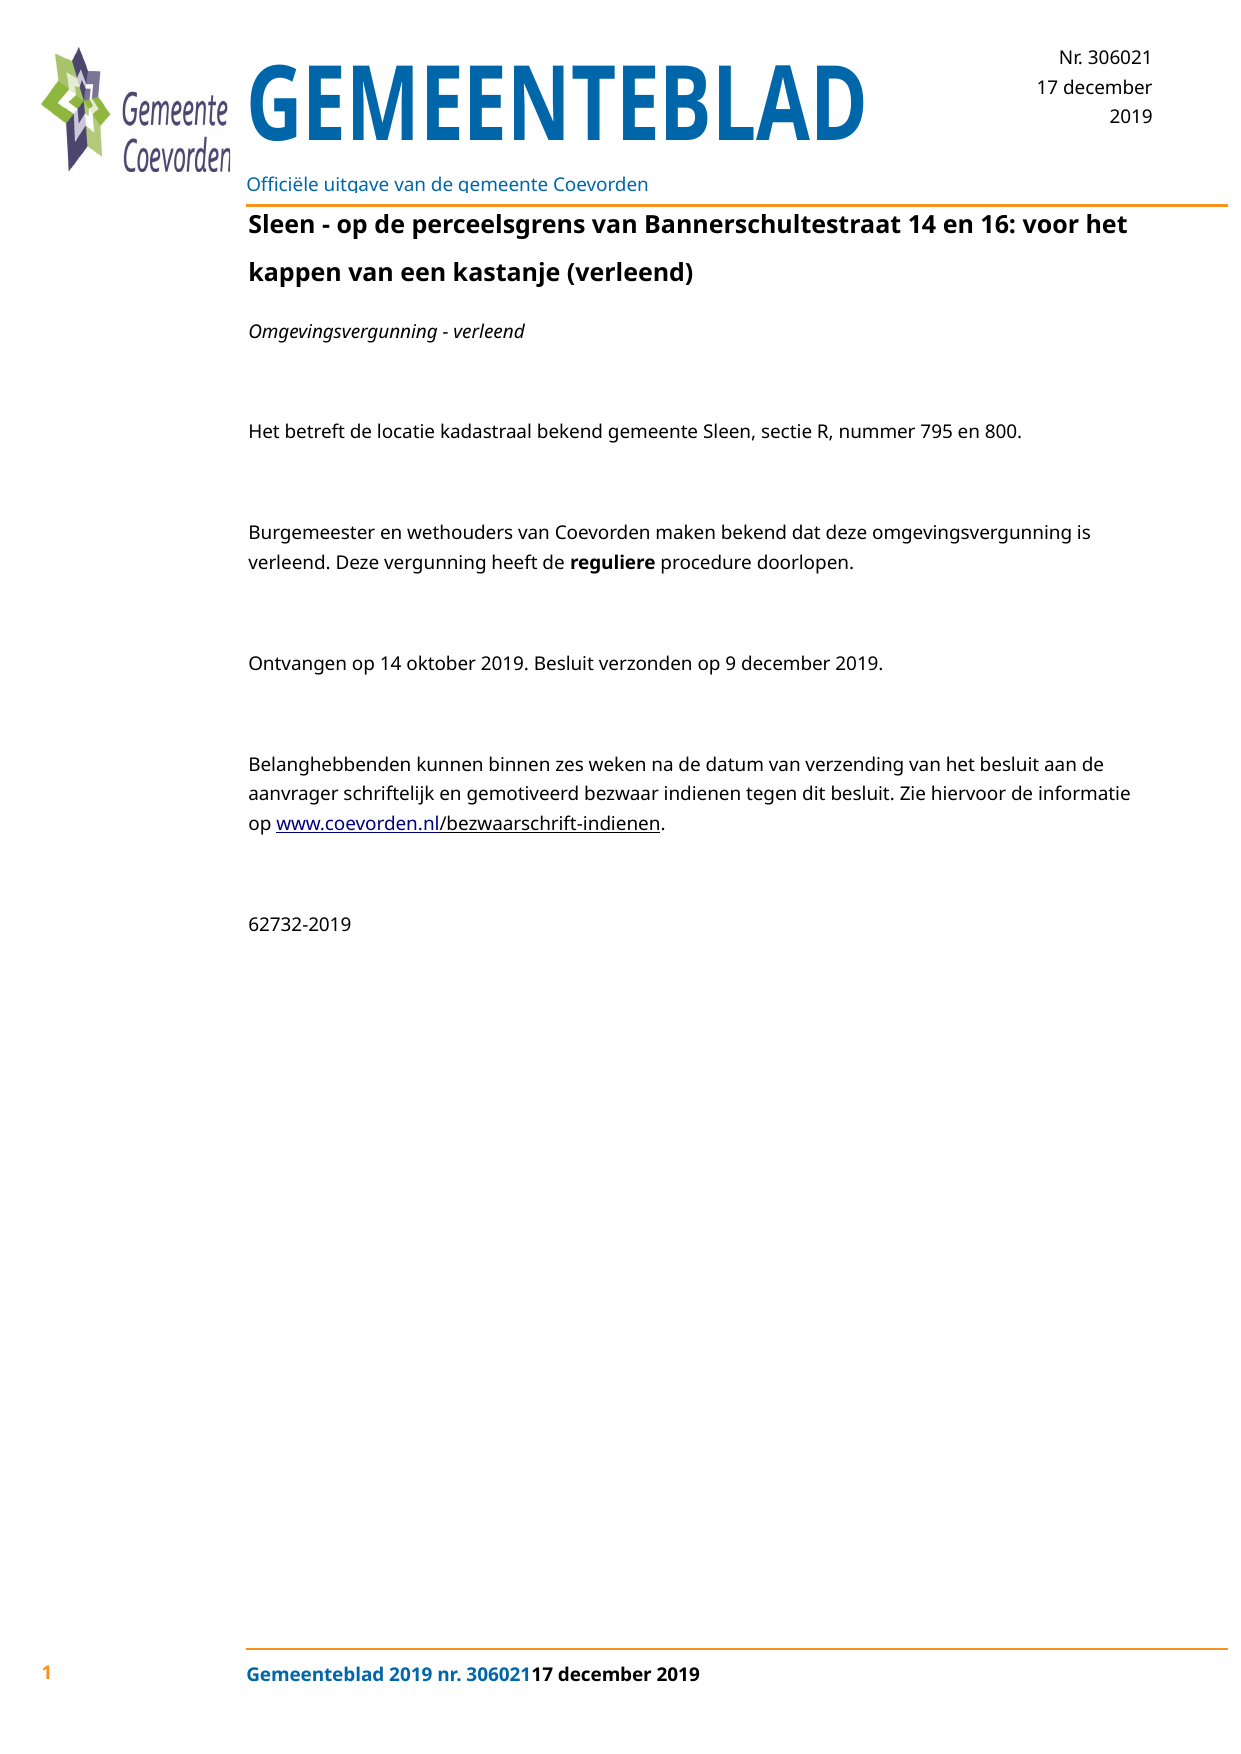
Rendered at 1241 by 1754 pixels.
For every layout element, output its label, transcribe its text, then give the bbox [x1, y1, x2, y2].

text Burgemeester en wethouders van Coevorden maken bekend dat deze omgevingsvergunning is verleend. Deze vergunning heeft de reguliere procedure doorlopen. [248, 519, 1152, 575]
picture [41, 47, 231, 172]
text Ontvangen op 14 oktober 2019. Besluit verzonden op 9 december 2019. [248, 650, 1152, 676]
text 62732-2019 [248, 911, 1152, 937]
text Sleen - op de perceelsgrens van Bannerschultestraat 14 en 16: voor het kappen van een kastanje (verleend) [248, 207, 1152, 288]
text Het betreft de locatie kadastraal bekend gemeente Sleen, sectie R, nummer 795 en 800. [248, 419, 1152, 444]
text Omgevingsvergunning - verleend [248, 318, 1152, 344]
text Belanghebbenden kunnen binnen zes weken na de datum van verzending van het besluit aan de aanvrager schriftelijk en gemotiveerd bezwaar indienen tegen dit besluit. Zie hiervoor de informatie op www.coevorden.nl/bezwaarschrift-indienen. [248, 751, 1152, 836]
